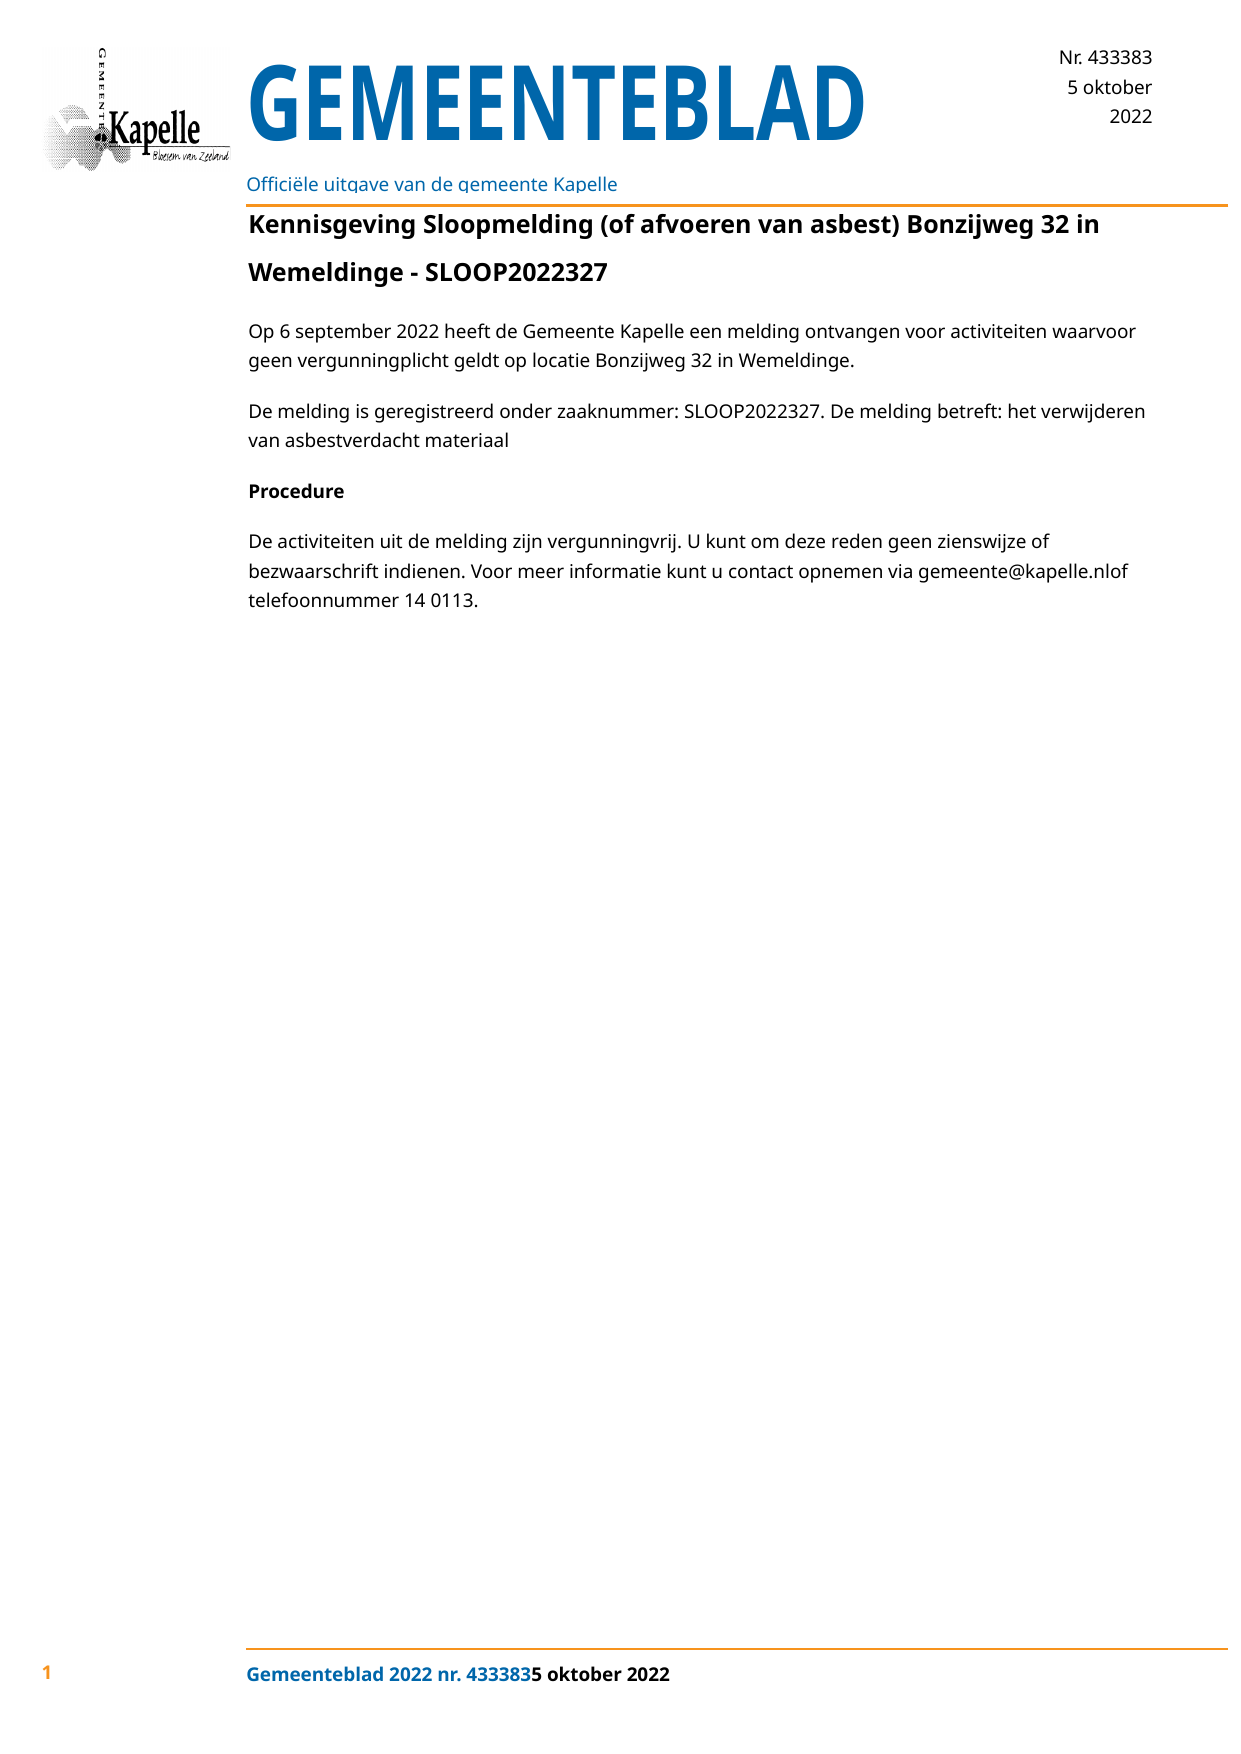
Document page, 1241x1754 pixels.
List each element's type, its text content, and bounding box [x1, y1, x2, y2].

text De melding is geregistreerd onder zaaknummer: SLOOP2022327. De melding betreft: het verwijderen van asbestverdacht materiaal [248, 398, 1152, 453]
text Procedure [248, 478, 1152, 504]
text De activiteiten uit de melding zijn vergunningvrij. U kunt om deze reden geen zienswijze of bezwaarschrift indienen. Voor meer informatie kunt u contact opnemen via gemeente@kapelle.nlof telefoonnummer 14 0113. [248, 528, 1152, 613]
text Op 6 september 2022 heeft de Gemeente Kapelle een melding ontvangen voor activiteiten waarvoor geen vergunningplicht geldt op locatie Bonzijweg 32 in Wemeldinge. [248, 318, 1152, 373]
picture [41, 47, 231, 172]
text Kennisgeving Sloopmelding (of afvoeren van asbest) Bonzijweg 32 in Wemeldinge - SLOOP2022327 [248, 207, 1152, 288]
